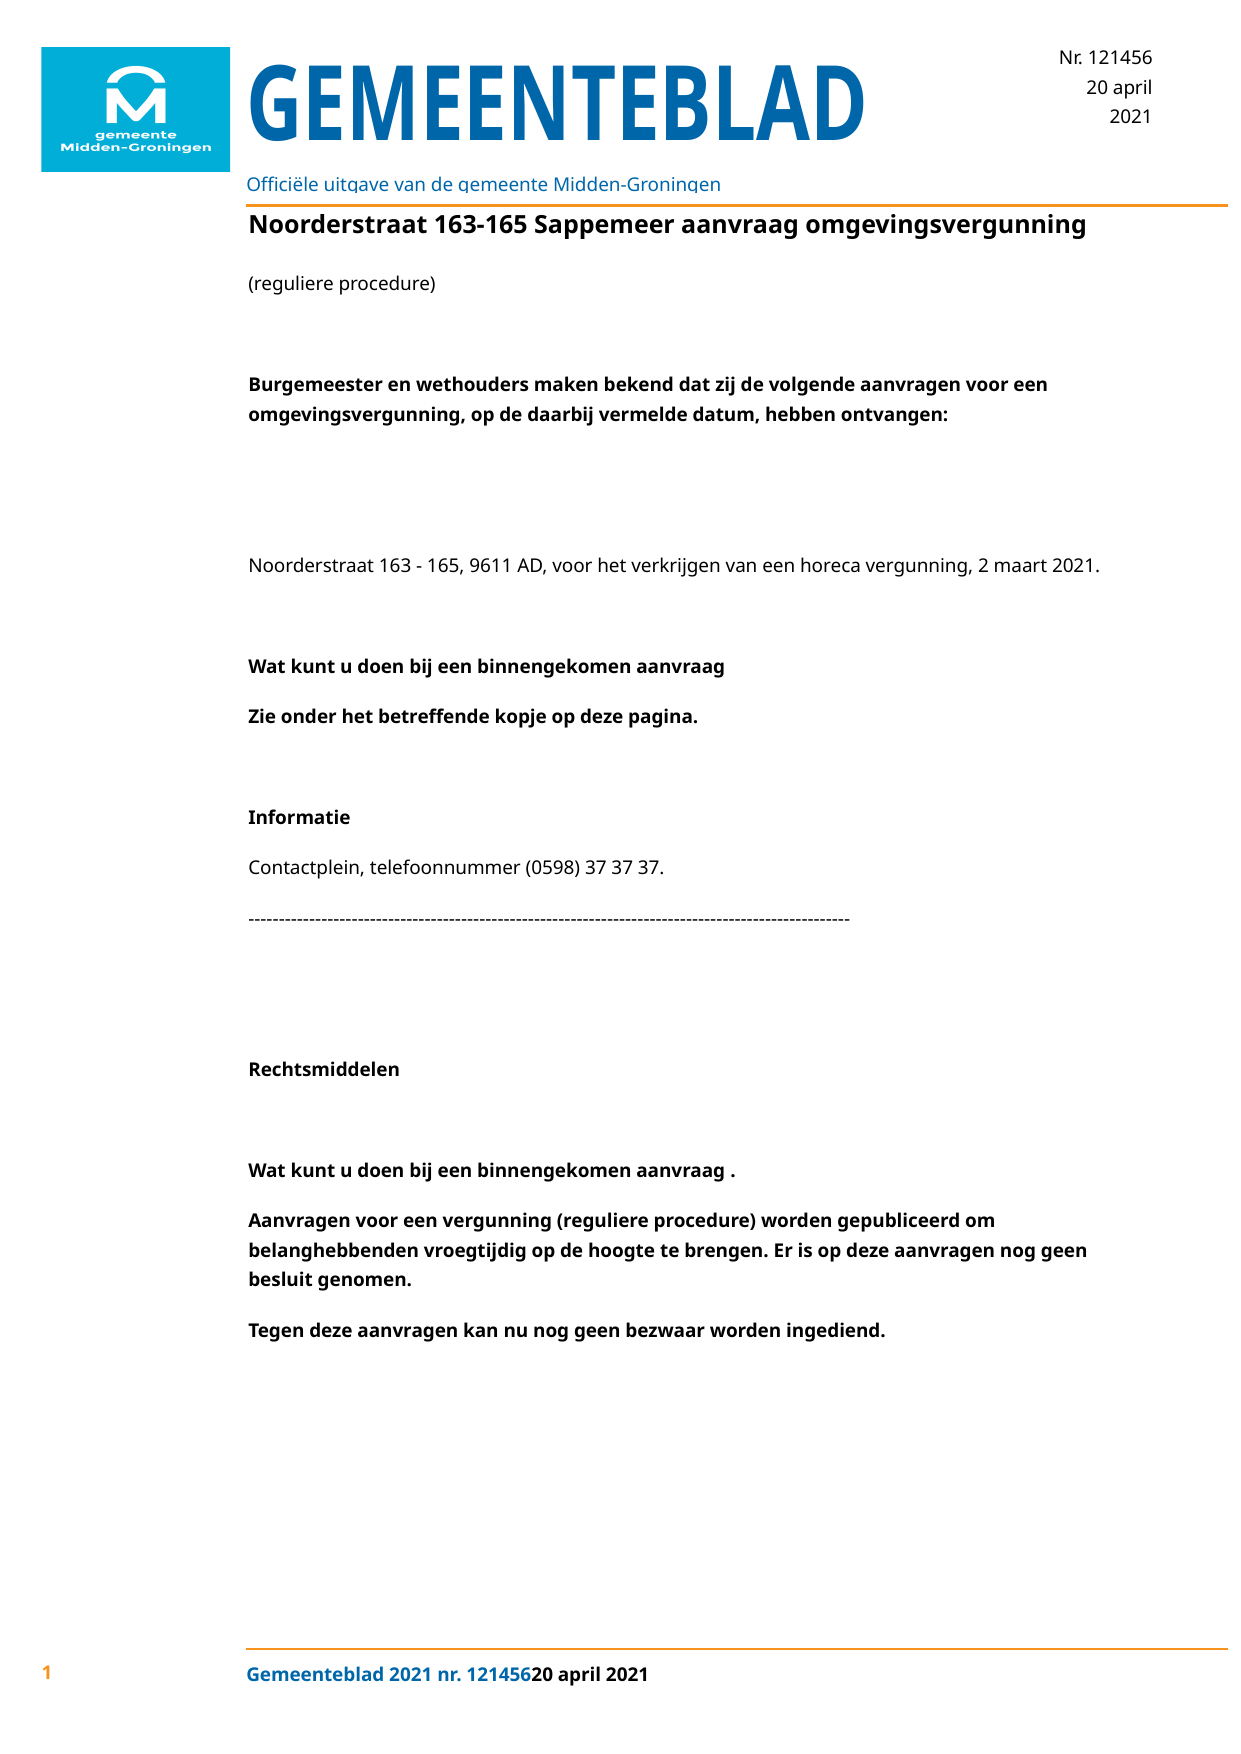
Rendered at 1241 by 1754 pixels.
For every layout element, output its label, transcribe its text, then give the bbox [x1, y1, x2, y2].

text (reguliere procedure) [248, 270, 1152, 296]
text Rechtsmiddelen [248, 1056, 1152, 1082]
picture [107, 89, 165, 122]
text Noorderstraat 163-165 Sappemeer aanvraag omgevingsvergunning [248, 207, 1152, 241]
text Wat kunt u doen bij een binnengekomen aanvraag [248, 653, 1152, 678]
text Noorderstraat 163 - 165, 9611 AD, voor het verkrijgen van een horeca vergunning, 2 maart 2021. [248, 552, 1152, 578]
text Informatie [248, 804, 1152, 830]
text Tegen deze aanvragen kan nu nog geen bezwaar worden ingediend. [248, 1317, 1152, 1343]
text Wat kunt u doen bij een binnengekomen aanvraag . [248, 1157, 1152, 1183]
text Aanvragen voor een vergunning (reguliere procedure) worden gepubliceerd om belanghebbenden vroegtijdig op de hoogte te brengen. Er is op deze aanvragen nog geen besluit genomen. [248, 1207, 1152, 1292]
text Zie onder het betreffende kopje op deze pagina. [248, 703, 1152, 729]
picture [108, 66, 164, 82]
text Burgemeester en wethouders maken bekend dat zij de volgende aanvragen voor een omgevingsvergunning, op de daarbij vermelde datum, hebben ontvangen: [248, 371, 1152, 426]
picture [184, 146, 190, 153]
text --------------------------------------------------------------------------------------------------- [248, 905, 1152, 931]
text Contactplein, telefoonnummer (0598) 37 37 37. [248, 854, 1152, 880]
